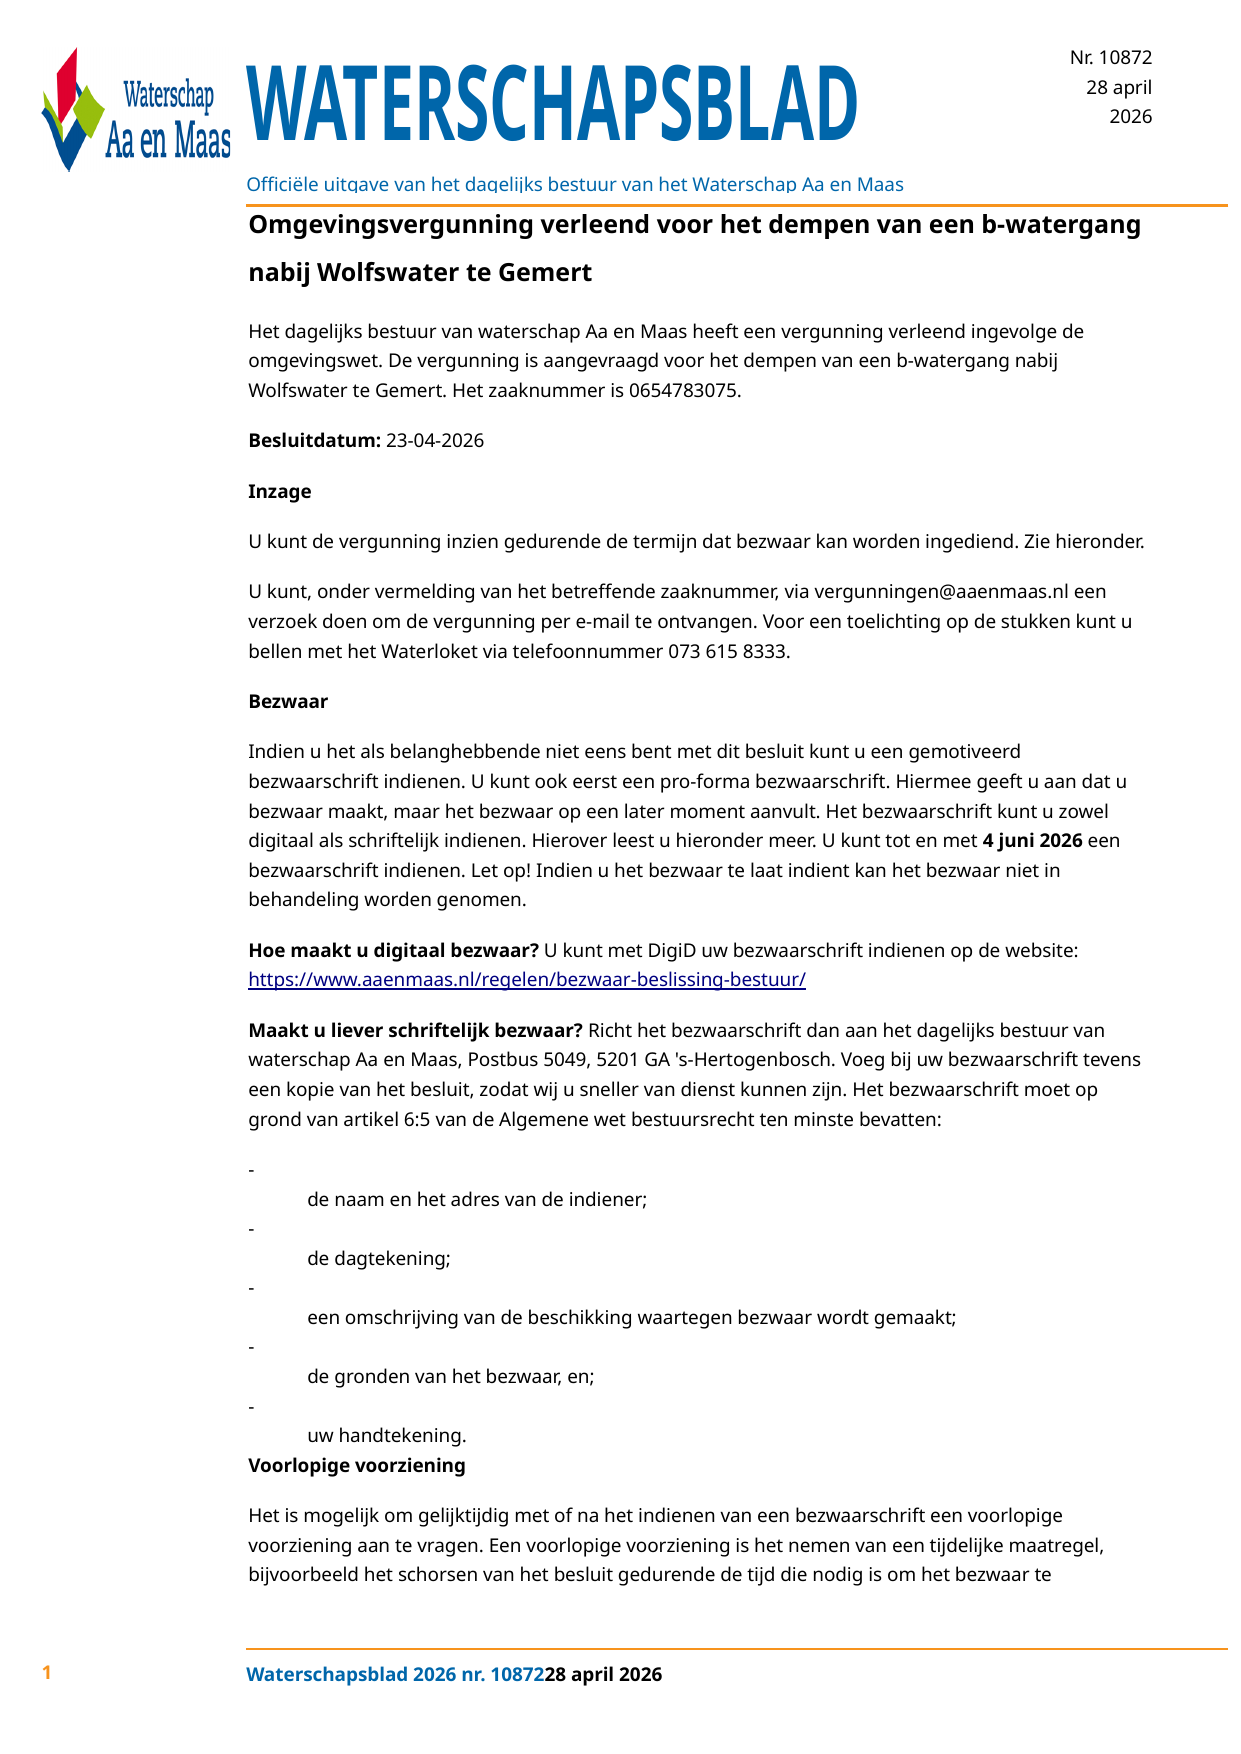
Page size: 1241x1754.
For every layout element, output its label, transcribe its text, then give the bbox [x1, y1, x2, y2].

list de dagtekening; [248, 1245, 1152, 1271]
text Indien u het als belanghebbende niet eens bent met dit besluit kunt u een gemotiveerd bezwaarschrift indienen. U kunt ook eerst een pro-forma bezwaarschrift. Hiermee geeft u aan dat u bezwaar maakt, maar het bezwaar op een later moment aanvult. Het bezwaarschrift kunt u zowel digitaal als schriftelijk indienen. Hierover leest u hieronder meer. U kunt tot en met 4 juni 2026 een bezwaarschrift indienen. Let op! Indien u het bezwaar te laat indient kan het bezwaar niet in behandeling worden genomen. [248, 739, 1152, 912]
text Voorlopige voorziening [248, 1452, 1152, 1478]
list de gronden van het bezwaar, en; [248, 1363, 1152, 1389]
text Omgevingsvergunning verleend voor het dempen van een b-watergang nabij Wolfswater te Gemert [248, 207, 1152, 288]
text Besluitdatum: 23-04-2026 [248, 427, 1152, 453]
text Het dagelijks bestuur van waterschap Aa en Maas heeft een vergunning verleend ingevolge de omgevingswet. De vergunning is aangevraagd voor het dempen van een b-watergang nabij Wolfswater te Gemert. Het zaaknummer is 0654783075. [248, 318, 1152, 403]
list uw handtekening. [248, 1422, 1152, 1448]
text Inzage [248, 478, 1152, 504]
list de naam en het adres van de indiener; [248, 1186, 1152, 1212]
text U kunt de vergunning inzien gedurende de termijn dat bezwaar kan worden ingediend. Zie hieronder. [248, 528, 1152, 554]
text Maakt u liever schriftelijk bezwaar? Richt het bezwaarschrift dan aan het dagelijks bestuur van waterschap Aa en Maas, Postbus 5049, 5201 GA 's-Hertogenbosch. Voeg bij uw bezwaarschrift tevens een kopie van het besluit, zodat wij u sneller van dienst kunnen zijn. Het bezwaarschrift moet op grond van artikel 6:5 van de Algemene wet bestuursrecht ten minste bevatten: [248, 1017, 1152, 1132]
list een omschrijving van de beschikking waartegen bezwaar wordt gemaakt; [248, 1304, 1152, 1330]
text Bezwaar [248, 688, 1152, 714]
text U kunt, onder vermelding van het betreffende zaaknummer, via vergunningen@aaenmaas.nl een verzoek doen om de vergunning per e-mail te ontvangen. Voor een toelichting op de stukken kunt u bellen met het Waterloket via telefoonnummer 073 615 8333. [248, 579, 1152, 664]
text Het is mogelijk om gelijktijdig met of na het indienen van een bezwaarschrift een voorlopige voorziening aan te vragen. Een voorlopige voorziening is het nemen van een tijdelijke maatregel, bijvoorbeeld het schorsen van het besluit gedurende de tijd die nodig is om het bezwaar te [248, 1502, 1152, 1587]
picture [41, 47, 231, 172]
text Hoe maakt u digitaal bezwaar? U kunt met DigiD uw bezwaarschrift indienen op de website: https://www.aaenmaas.nl/regelen/bezwaar-beslissing-bestuur/ [248, 937, 1152, 992]
